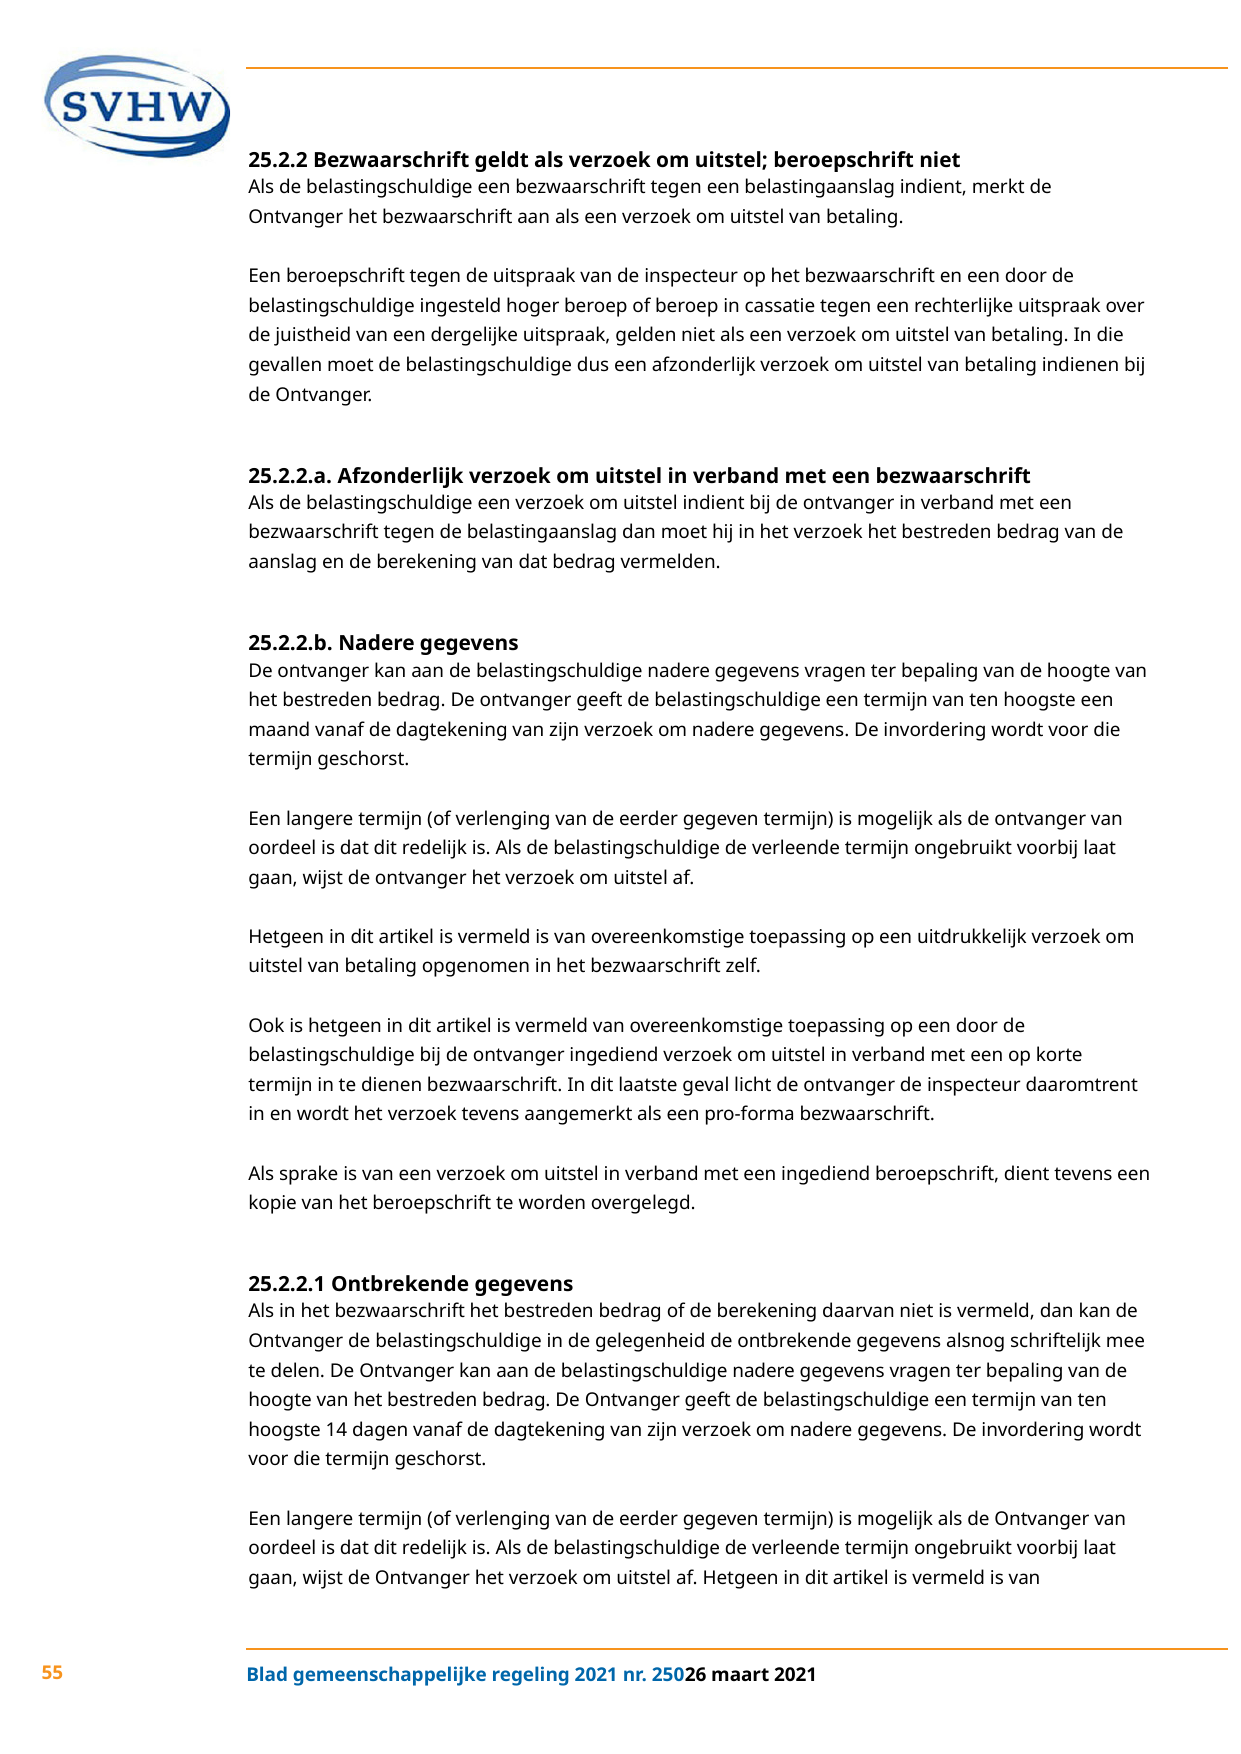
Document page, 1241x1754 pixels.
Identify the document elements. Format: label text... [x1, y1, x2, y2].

text Ook is hetgeen in dit artikel is vermeld van overeenkomstige toepassing op een door de belastingschuldige bij de ontvanger ingediend verzoek om uitstel in verband met een op korte termijn in te dienen bezwaarschrift. In dit laatste geval licht de ontvanger de inspecteur daaromtrent in en wordt het verzoek tevens aangemerkt als een pro-forma bezwaarschrift. [248, 1012, 1152, 1126]
text Een langere termijn (of verlenging van de eerder gegeven termijn) is mogelijk als de ontvanger van oordeel is dat dit redelijk is. Als de belastingschuldige de verleende termijn ongebruikt voorbij laat gaan, wijst de ontvanger het verzoek om uitstel af. [248, 805, 1152, 889]
text Een langere termijn (of verlenging van de eerder gegeven termijn) is mogelijk als de Ontvanger van oordeel is dat dit redelijk is. Als de belastingschuldige de verleende termijn ongebruikt voorbij laat gaan, wijst de Ontvanger het verzoek om uitstel af. Hetgeen in dit artikel is vermeld is van [248, 1505, 1152, 1590]
text Als de belastingschuldige een verzoek om uitstel indient bij de ontvanger in verband met een bezwaarschrift tegen de belastingaanslag dan moet hij in het verzoek het bestreden bedrag van de aanslag en de berekening van dat bedrag vermelden. [248, 489, 1152, 574]
text Als de belastingschuldige een bezwaarschrift tegen een belastingaanslag indient, merkt de Ontvanger het bezwaarschrift aan als een verzoek om uitstel van betaling. [248, 174, 1152, 229]
text Hetgeen in dit artikel is vermeld is van overeenkomstige toepassing op een uitdrukkelijk verzoek om uitstel van betaling opgenomen in het bezwaarschrift zelf. [248, 923, 1152, 978]
text 25.2.2.b. Nadere gegevens [248, 628, 1152, 657]
text Als in het bezwaarschrift het bestreden bedrag of de berekening daarvan niet is vermeld, dan kan de Ontvanger de belastingschuldige in de gelegenheid de ontbrekende gegevens alsnog schriftelijk mee te delen. De Ontvanger kan aan de belastingschuldige nadere gegevens vragen ter bepaling van de hoogte van het bestreden bedrag. De Ontvanger geeft de belastingschuldige een termijn van ten hoogste 14 dagen vanaf de dagtekening van zijn verzoek om nadere gegevens. De invordering wordt voor die termijn geschorst. [248, 1298, 1152, 1471]
text Als sprake is van een verzoek om uitstel in verband met een ingediend beroepschrift, dient tevens een kopie van het beroepschrift te worden overgelegd. [248, 1160, 1152, 1215]
text De ontvanger kan aan de belastingschuldige nadere gegevens vragen ter bepaling van de hoogte van het bestreden bedrag. De ontvanger geeft de belastingschuldige een termijn van ten hoogste een maand vanaf de dagtekening van zijn verzoek om nadere gegevens. De invordering wordt voor die termijn geschorst. [248, 657, 1152, 771]
text 25.2.2 Bezwaarschrift geldt als verzoek om uitstel; beroepschrift niet [248, 145, 1152, 174]
picture [41, 47, 231, 172]
text Een beroepschrift tegen de uitspraak van de inspecteur op het bezwaarschrift en een door de belastingschuldige ingesteld hoger beroep of beroep in cassatie tegen een rechterlijke uitspraak over de juistheid van een dergelijke uitspraak, gelden niet als een verzoek om uitstel van betaling. In die gevallen moet de belastingschuldige dus een afzonderlijk verzoek om uitstel van betaling indienen bij de Ontvanger. [248, 262, 1152, 406]
text 25.2.2.1 Ontbrekende gegevens [248, 1269, 1152, 1298]
text 25.2.2.a. Afzonderlijk verzoek om uitstel in verband met een bezwaarschrift [248, 461, 1152, 489]
